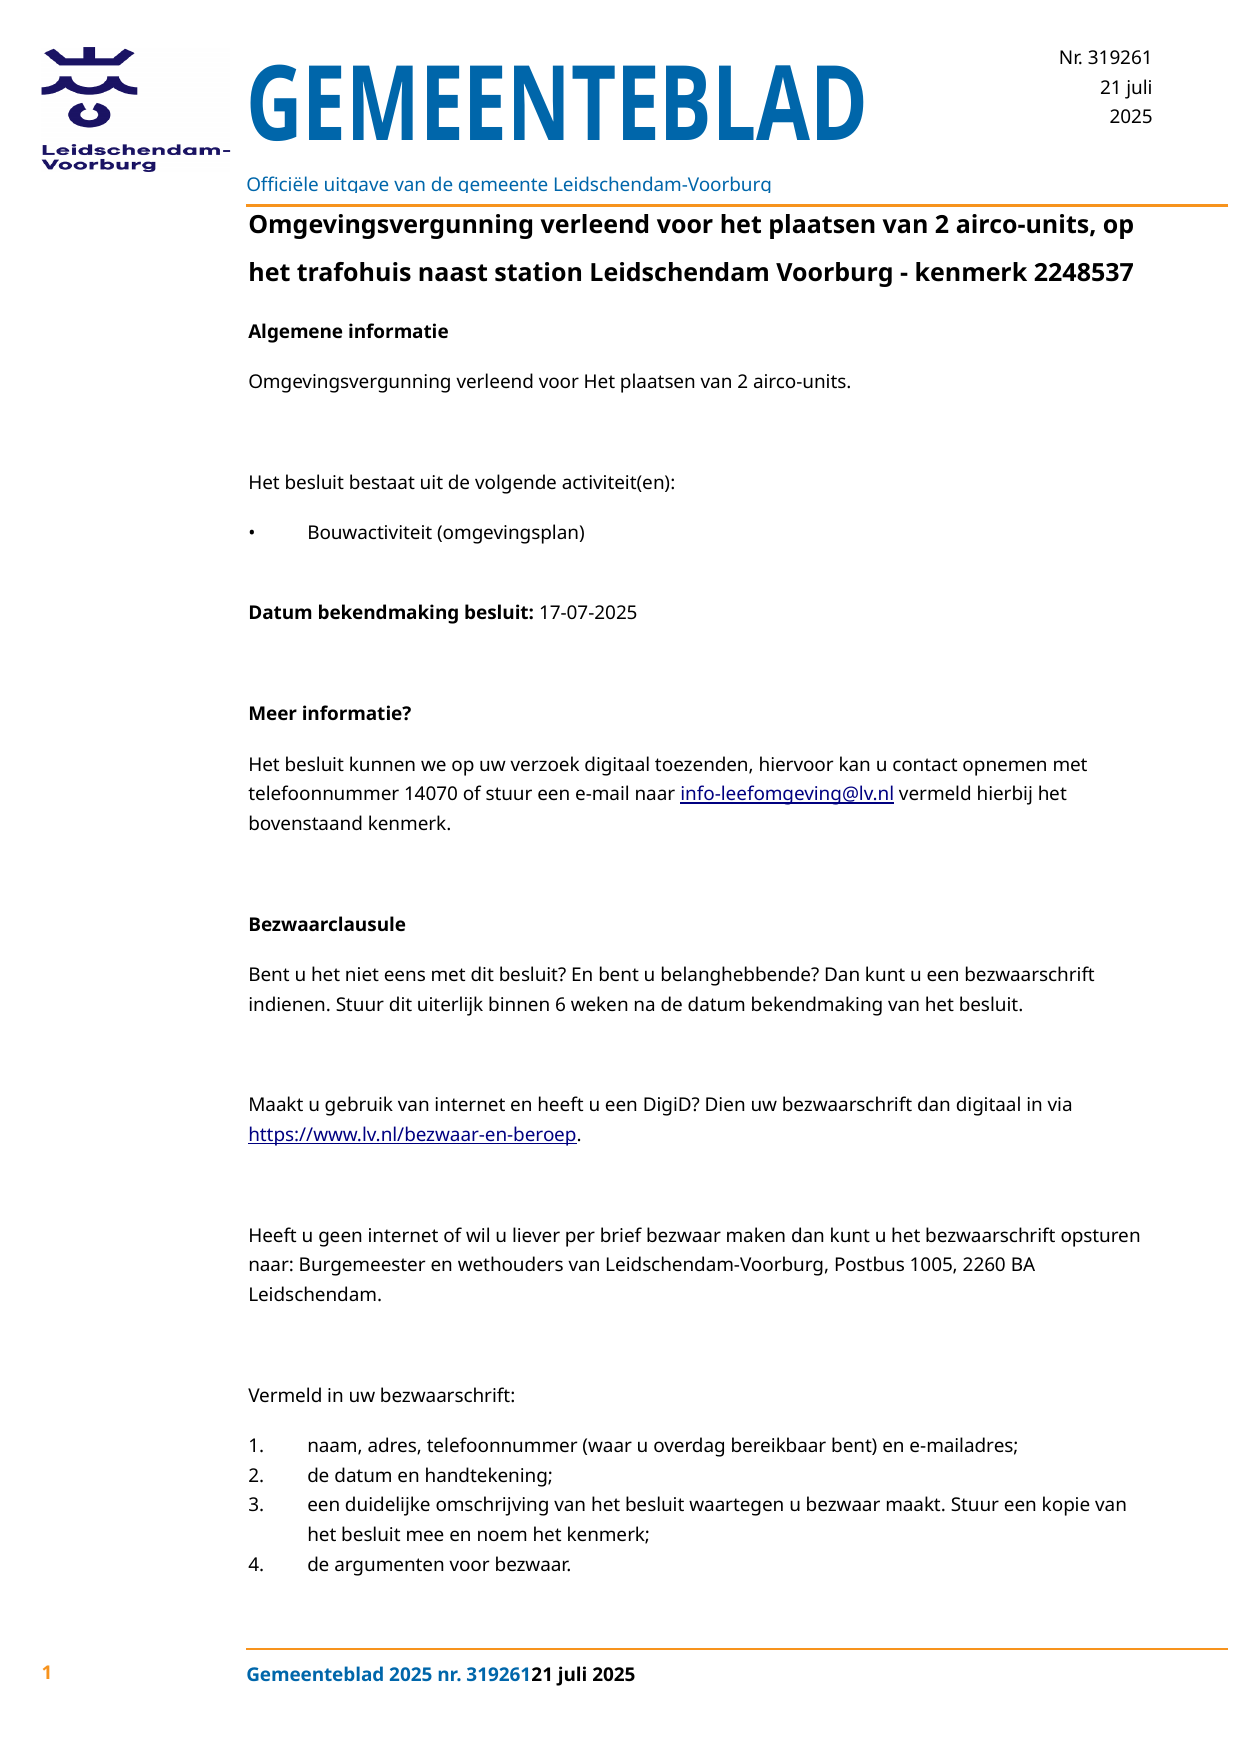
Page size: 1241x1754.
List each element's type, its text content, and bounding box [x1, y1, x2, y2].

text Bezwaarclausule [248, 911, 1152, 937]
text Omgevingsvergunning verleend voor Het plaatsen van 2 airco-units. [248, 368, 1152, 394]
text Meer informatie? [248, 700, 1152, 726]
list naam, adres, telefoonnummer (waar u overdag bereikbaar bent) en e-mailadres; [248, 1432, 1152, 1458]
list Bouwactiviteit (omgevingsplan) [248, 519, 1152, 545]
text Algemene informatie [248, 318, 1152, 344]
list de argumenten voor bezwaar. [248, 1551, 1152, 1577]
text Het besluit bestaat uit de volgende activiteit(en): [248, 469, 1152, 495]
text Het besluit kunnen we op uw verzoek digitaal toezenden, hiervoor kan u contact opnemen met telefoonnummer 14070 of stuur een e-mail naar info-leefomgeving@lv.nl vermeld hierbij het bovenstaand kenmerk. [248, 751, 1152, 836]
text Omgevingsvergunning verleend voor het plaatsen van 2 airco-units, op het trafohuis naast station Leidschendam Voorburg - kenmerk 2248537 [248, 207, 1152, 288]
text Vermeld in uw bezwaarschrift: [248, 1382, 1152, 1408]
list een duidelijke omschrijving van het besluit waartegen u bezwaar maakt. Stuur een kopie van het besluit mee en noem het kenmerk; [248, 1492, 1152, 1547]
text Heeft u geen internet of wil u liever per brief bezwaar maken dan kunt u het bezwaarschrift opsturen naar: Burgemeester en wethouders van Leidschendam-Voorburg, Postbus 1005, 2260 BA Leidschendam. [248, 1222, 1152, 1307]
text Maakt u gebruik van internet en heeft u een DigiD? Dien uw bezwaarschrift dan digitaal in via https://www.lv.nl/bezwaar-en-beroep. [248, 1092, 1152, 1147]
list de datum en handtekening; [248, 1462, 1152, 1488]
text Bent u het niet eens met dit besluit? En bent u belanghebbende? Dan kunt u een bezwaarschrift indienen. Stuur dit uiterlijk binnen 6 weken na de datum bekendmaking van het besluit. [248, 961, 1152, 1017]
text Datum bekendmaking besluit: 17-07-2025 [248, 599, 1152, 625]
picture [41, 47, 231, 172]
